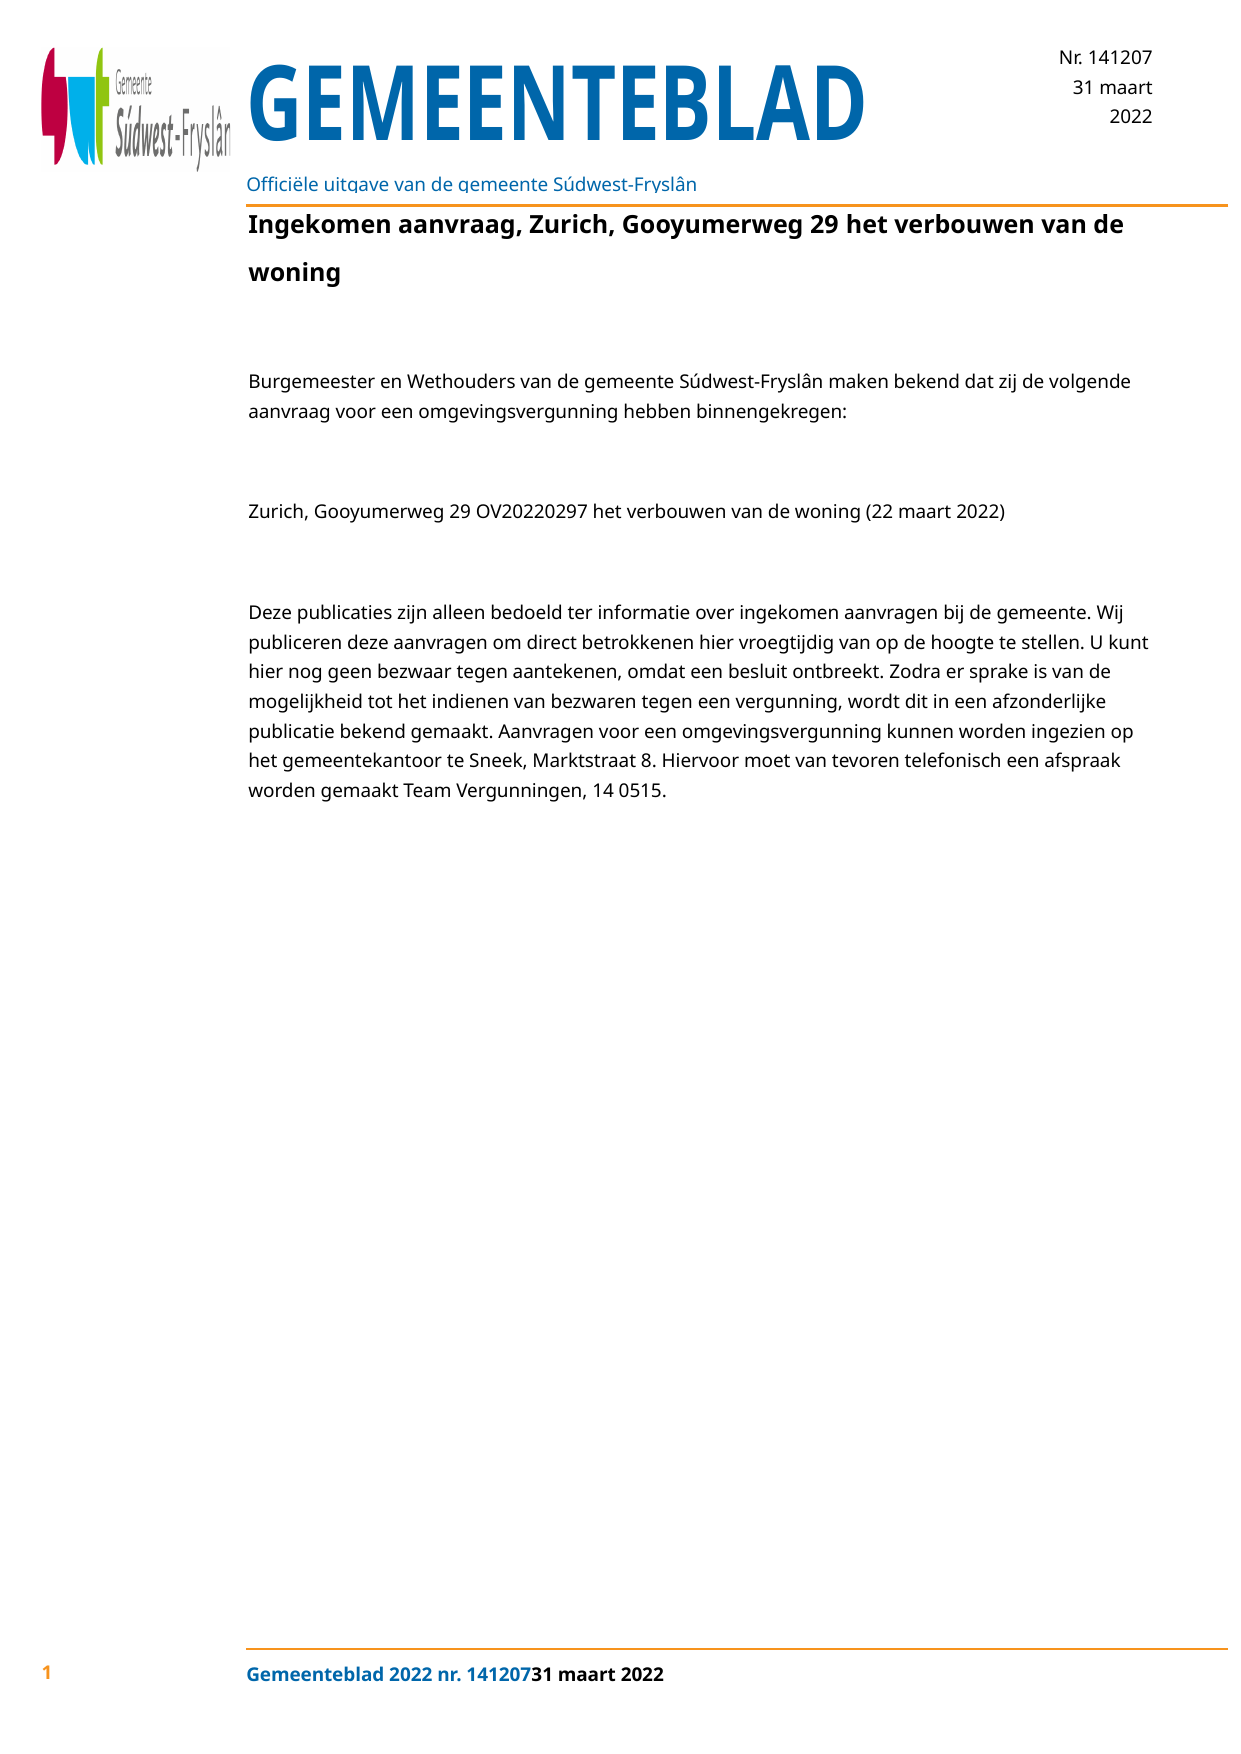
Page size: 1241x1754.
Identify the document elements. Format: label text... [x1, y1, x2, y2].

picture [41, 47, 231, 172]
text Ingekomen aanvraag, Zurich, Gooyumerweg 29 het verbouwen van de woning [248, 207, 1152, 288]
text Zurich, Gooyumerweg 29 OV20220297 het verbouwen van de woning (22 maart 2022) [248, 499, 1152, 524]
text Burgemeester en Wethouders van de gemeente Súdwest-Fryslân maken bekend dat zij de volgende aanvraag voor een omgevingsvergunning hebben binnengekregen: [248, 368, 1152, 424]
text Deze publicaties zijn alleen bedoeld ter informatie over ingekomen aanvragen bij de gemeente. Wij publiceren deze aanvragen om direct betrokkenen hier vroegtijdig van op de hoogte te stellen. U kunt hier nog geen bezwaar tegen aantekenen, omdat een besluit ontbreekt. Zodra er sprake is van de mogelijkheid tot het indienen van bezwaren tegen een vergunning, wordt dit in een afzonderlijke publicatie bekend gemaakt. Aanvragen voor een omgevingsvergunning kunnen worden ingezien op het gemeentekantoor te Sneek, Marktstraat 8. Hiervoor moet van tevoren telefonisch een afspraak worden gemaakt Team Vergunningen, 14 0515. [248, 599, 1152, 803]
